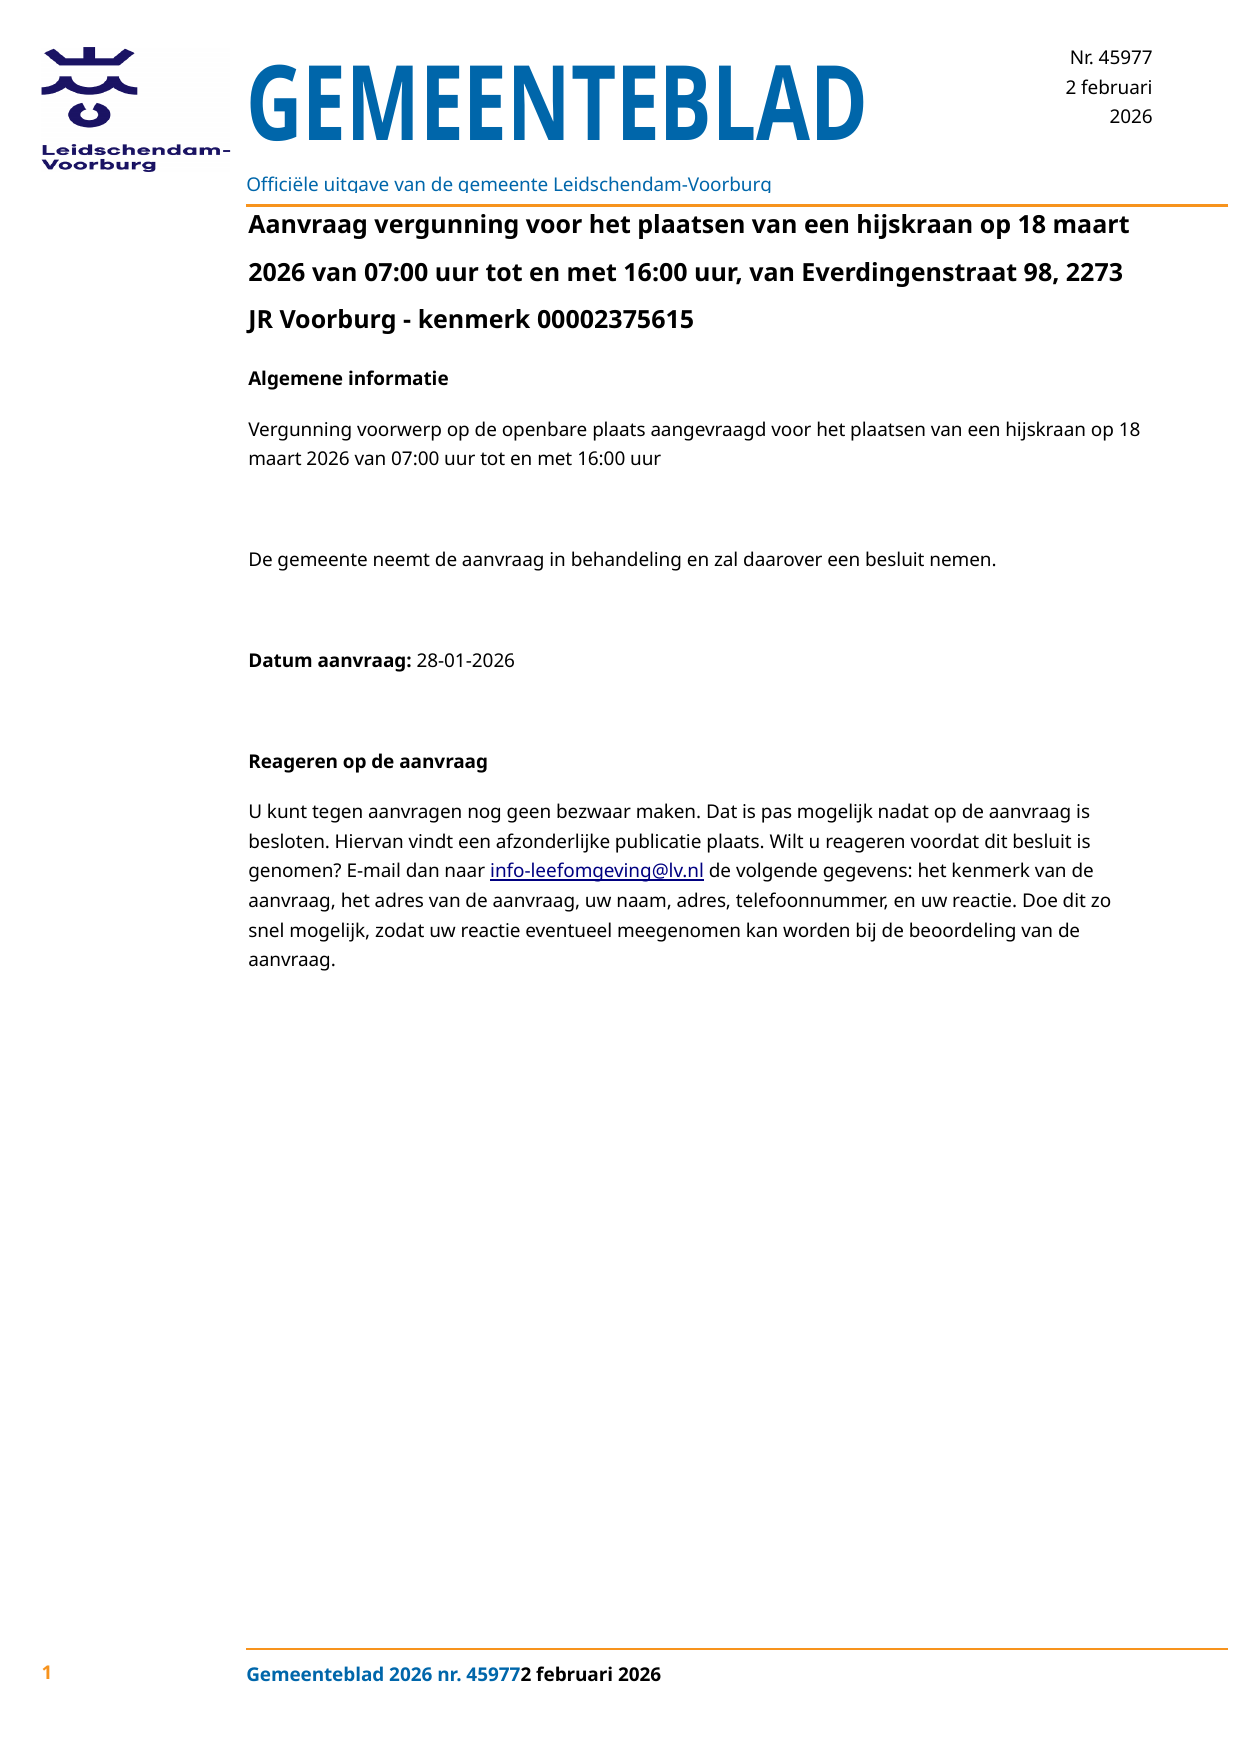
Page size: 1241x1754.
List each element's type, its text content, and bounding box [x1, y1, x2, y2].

picture [41, 47, 231, 172]
text Vergunning voorwerp op de openbare plaats aangevraagd voor het plaatsen van een hijskraan op 18 maart 2026 van 07:00 uur tot en met 16:00 uur [248, 416, 1152, 471]
text Reageren op de aanvraag [248, 748, 1152, 774]
text De gemeente neemt de aanvraag in behandeling en zal daarover een besluit nemen. [248, 546, 1152, 572]
text Datum aanvraag: 28-01-2026 [248, 647, 1152, 673]
text U kunt tegen aanvragen nog geen bezwaar maken. Dat is pas mogelijk nadat op de aanvraag is besloten. Hiervan vindt een afzonderlijke publicatie plaats. Wilt u reageren voordat dit besluit is genomen? E-mail dan naar info-leefomgeving@lv.nl de volgende gegevens: het kenmerk van de aanvraag, het adres van de aanvraag, uw naam, adres, telefoonnummer, en uw reactie. Doe dit zo snel mogelijk, zodat uw reactie eventueel meegenomen kan worden bij de beoordeling van de aanvraag. [248, 798, 1152, 972]
text Algemene informatie [248, 366, 1152, 391]
text Aanvraag vergunning voor het plaatsen van een hijskraan op 18 maart 2026 van 07:00 uur tot en met 16:00 uur, van Everdingenstraat 98, 2273 JR Voorburg - kenmerk 00002375615 [248, 207, 1152, 336]
